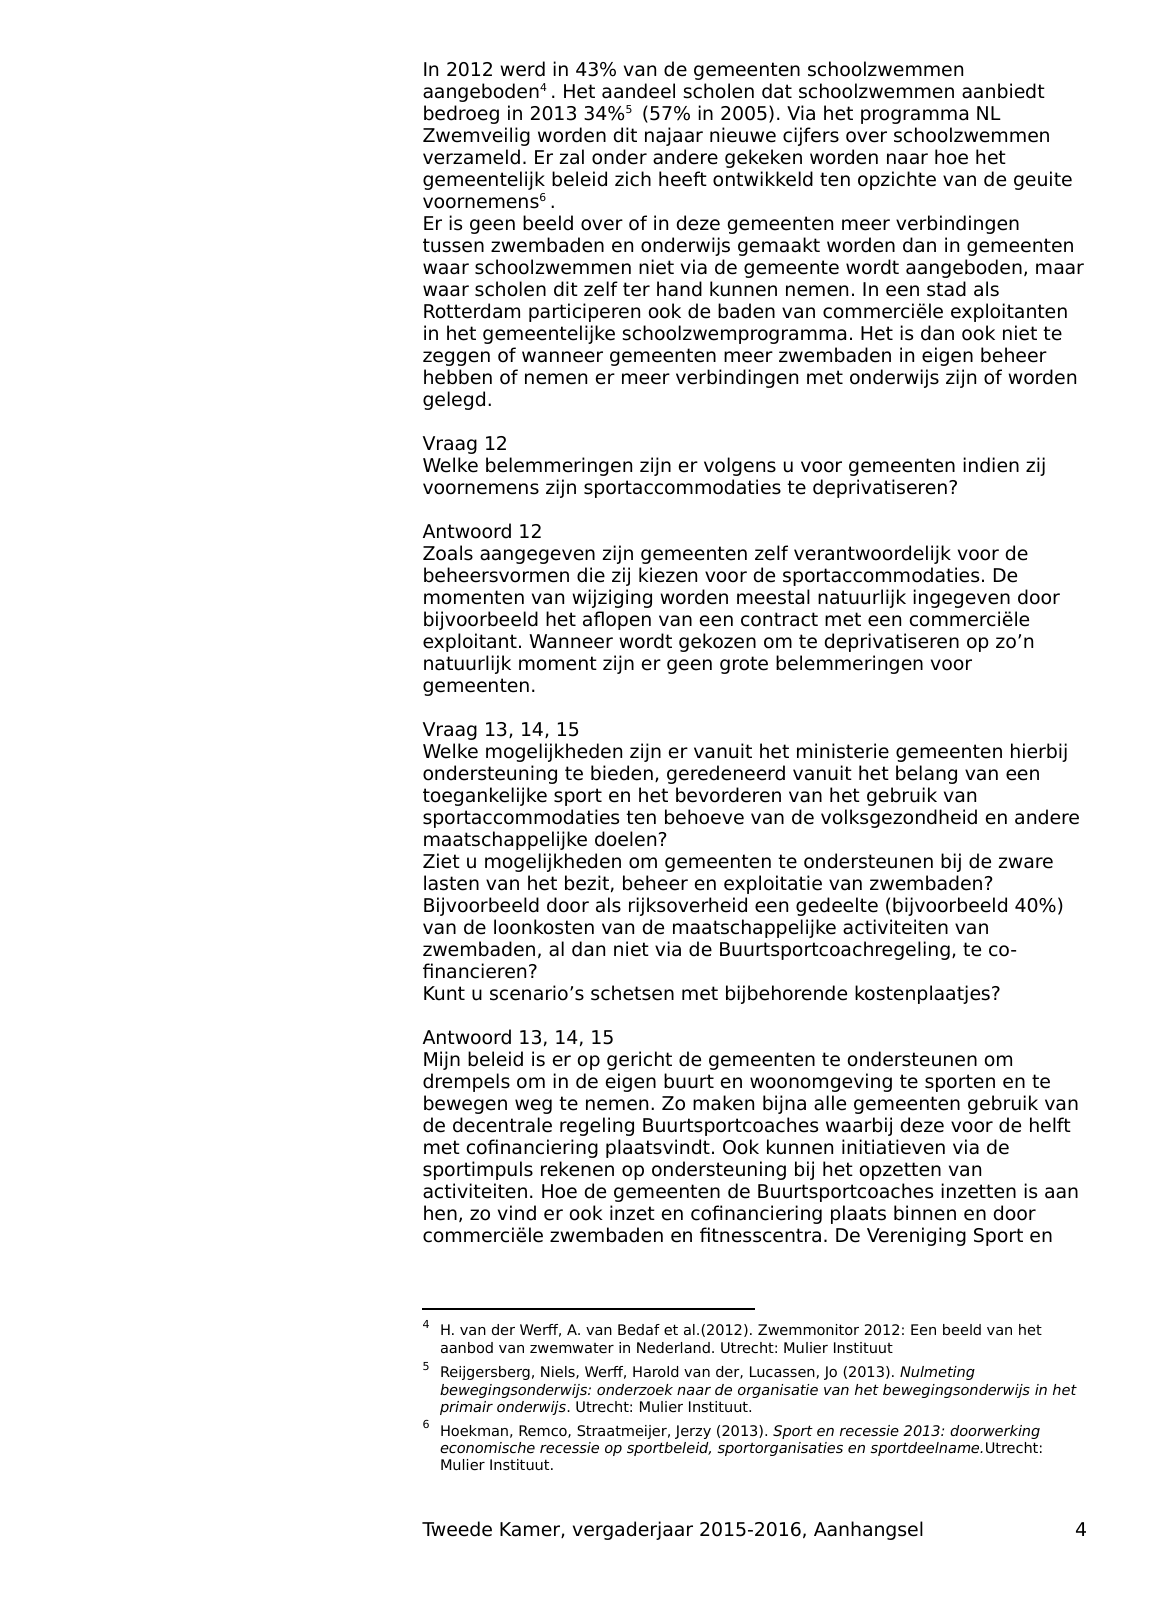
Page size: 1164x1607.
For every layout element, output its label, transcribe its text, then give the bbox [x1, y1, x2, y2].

text Antwoord 12 [422, 521, 1087, 543]
text Mijn beleid is er op gericht de gemeenten te ondersteunen om drempels om in de eigen buurt en woonomgeving te sporten en te bewegen weg te nemen. Zo maken bijna alle gemeenten gebruik van de decentrale regeling Buurtsportcoaches waarbij deze voor de helft met cofinanciering plaatsvindt. Ook kunnen initiatieven via de sportimpuls rekenen op ondersteuning bij het opzetten van activiteiten. Hoe de gemeenten de Buurtsportcoaches inzetten is aan hen, zo vind er ook inzet en cofinanciering plaats binnen en door commerciële zwembaden en fitnesscentra. De Vereniging Sport en [422, 1049, 1087, 1247]
text Zoals aangegeven zijn gemeenten zelf verantwoordelijk voor de beheersvormen die zij kiezen voor de sportaccommodaties. De momenten van wijziging worden meestal natuurlijk ingegeven door bijvoorbeeld het aflopen van een contract met een commerciële exploitant. Wanneer wordt gekozen om te deprivatiseren op zo’n natuurlijk moment zijn er geen grote belemmeringen voor gemeenten. [422, 543, 1087, 697]
text Vraag 12 [422, 433, 1087, 455]
text H. van der Werff, A. van Bedaf et al.(2012). Zwemmonitor 2012: Een beeld van het aanbod van zwemwater in Nederland. Utrecht: Mulier Instituut [422, 1318, 1087, 1357]
text Kunt u scenario’s schetsen met bijbehorende kostenplaatjes? [422, 983, 1087, 1005]
text In 2012 werd in 43% van de gemeenten schoolzwemmen aangeboden. Het aandeel scholen dat schoolzwemmen aanbiedt bedroeg in 2013 34% (57% in 2005). Via het programma NL Zwemveilig worden dit najaar nieuwe cijfers over schoolzwemmen verzameld. Er zal onder andere gekeken worden naar hoe het gemeentelijk beleid zich heeft ontwikkeld ten opzichte van de geuite voornemens. [422, 59, 1087, 213]
text Vraag 13, 14, 15 [422, 719, 1087, 741]
text Hoekman, Remco, Straatmeijer, Jerzy (2013). Sport en recessie 2013: doorwerking economische recessie op sportbeleid, sportorganisaties en sportdeelname.Utrecht: Mulier Instituut. [422, 1418, 1087, 1474]
text Reijgersberg, Niels, Werff, Harold van der, Lucassen, Jo (2013). Nulmeting bewegingsonderwijs: onderzoek naar de organisatie van het bewegingsonderwijs in het primair onderwijs. Utrecht: Mulier Instituut. [422, 1360, 1087, 1416]
text Ziet u mogelijkheden om gemeenten te ondersteunen bij de zware lasten van het bezit, beheer en exploitatie van zwembaden? Bijvoorbeeld door als rijksoverheid een gedeelte (bijvoorbeeld 40%) van de loonkosten van de maatschappelijke activiteiten van zwembaden, al dan niet via de Buurtsportcoachregeling, te co-financieren? [422, 851, 1087, 983]
text Er is geen beeld over of in deze gemeenten meer verbindingen tussen zwembaden en onderwijs gemaakt worden dan in gemeenten waar schoolzwemmen niet via de gemeente wordt aangeboden, maar waar scholen dit zelf ter hand kunnen nemen. In een stad als Rotterdam participeren ook de baden van commerciële exploitanten in het gemeentelijke schoolzwemprogramma. Het is dan ook niet te zeggen of wanneer gemeenten meer zwembaden in eigen beheer hebben of nemen er meer verbindingen met onderwijs zijn of worden gelegd. [422, 213, 1087, 411]
text Welke mogelijkheden zijn er vanuit het ministerie gemeenten hierbij ondersteuning te bieden, geredeneerd vanuit het belang van een toegankelijke sport en het bevorderen van het gebruik van sportaccommodaties ten behoeve van de volksgezondheid en andere maatschappelijke doelen? [422, 741, 1087, 851]
text Antwoord 13, 14, 15 [422, 1027, 1087, 1049]
text Welke belemmeringen zijn er volgens u voor gemeenten indien zij voornemens zijn sportaccommodaties te deprivatiseren? [422, 455, 1087, 499]
